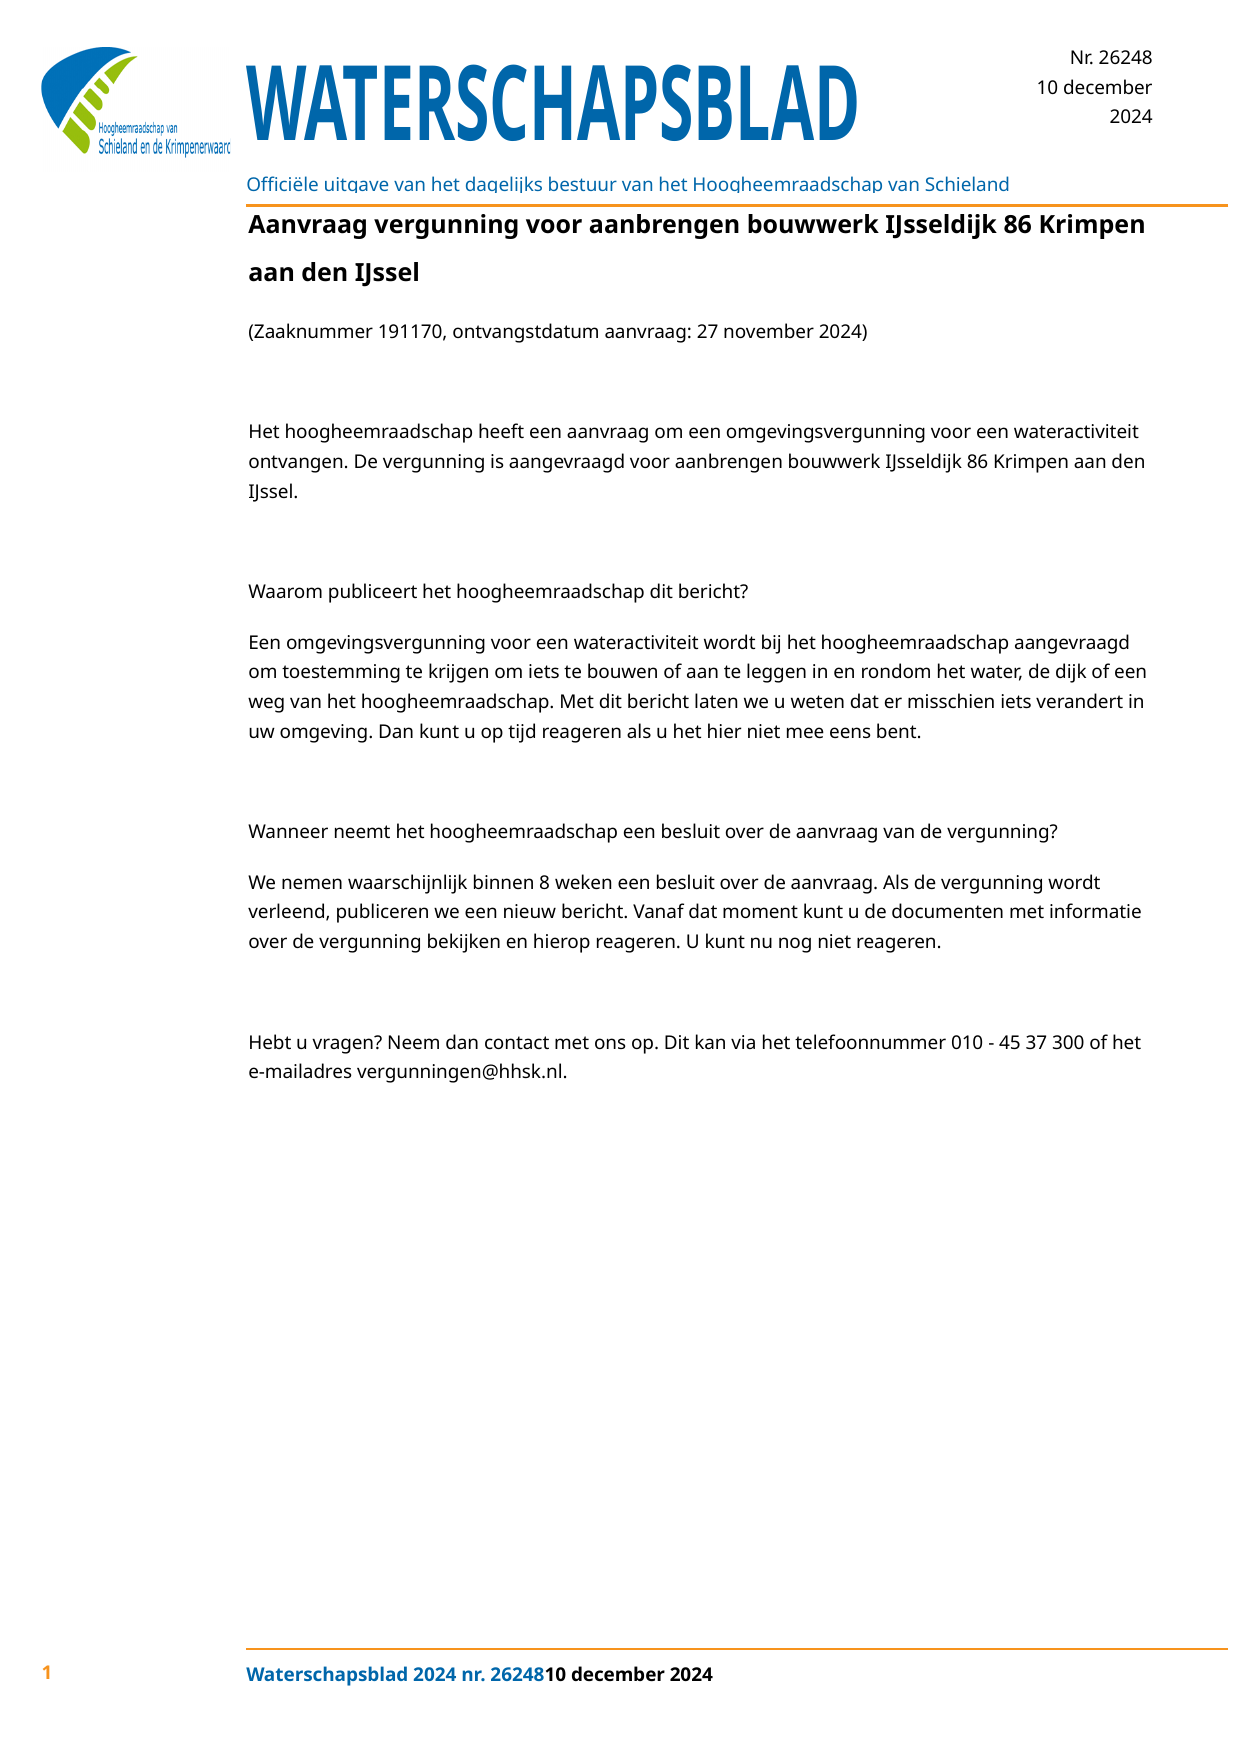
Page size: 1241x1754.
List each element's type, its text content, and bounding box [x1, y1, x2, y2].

text Waarom publiceert het hoogheemraadschap dit bericht? [248, 579, 1152, 604]
text We nemen waarschijnlijk binnen 8 weken een besluit over de aanvraag. Als de vergunning wordt verleend, publiceren we een nieuw bericht. Vanaf dat moment kunt u de documenten met informatie over de vergunning bekijken en hierop reageren. U kunt nu nog niet reageren. [248, 869, 1152, 954]
text (Zaaknummer 191170, ontvangstdatum aanvraag: 27 november 2024) [248, 318, 1152, 344]
text Een omgevingsvergunning voor een wateractiviteit wordt bij het hoogheemraadschap aangevraagd om toestemming te krijgen om iets te bouwen of aan te leggen in en rondom het water, de dijk of een weg van het hoogheemraadschap. Met dit bericht laten we u weten dat er misschien iets verandert in uw omgeving. Dan kunt u op tijd reageren als u het hier niet mee eens bent. [248, 629, 1152, 744]
text Wanneer neemt het hoogheemraadschap een besluit over de aanvraag van de vergunning? [248, 819, 1152, 844]
text Aanvraag vergunning voor aanbrengen bouwwerk IJsseldijk 86 Krimpen aan den IJssel [248, 207, 1152, 288]
picture [41, 47, 231, 172]
text Hebt u vragen? Neem dan contact met ons op. Dit kan via het telefoonnummer 010 - 45 37 300 of het e-mailadres vergunningen@hhsk.nl. [248, 1029, 1152, 1084]
text Het hoogheemraadschap heeft een aanvraag om een omgevingsvergunning voor een wateractiviteit ontvangen. De vergunning is aangevraagd voor aanbrengen bouwwerk IJsseldijk 86 Krimpen aan den IJssel. [248, 419, 1152, 504]
